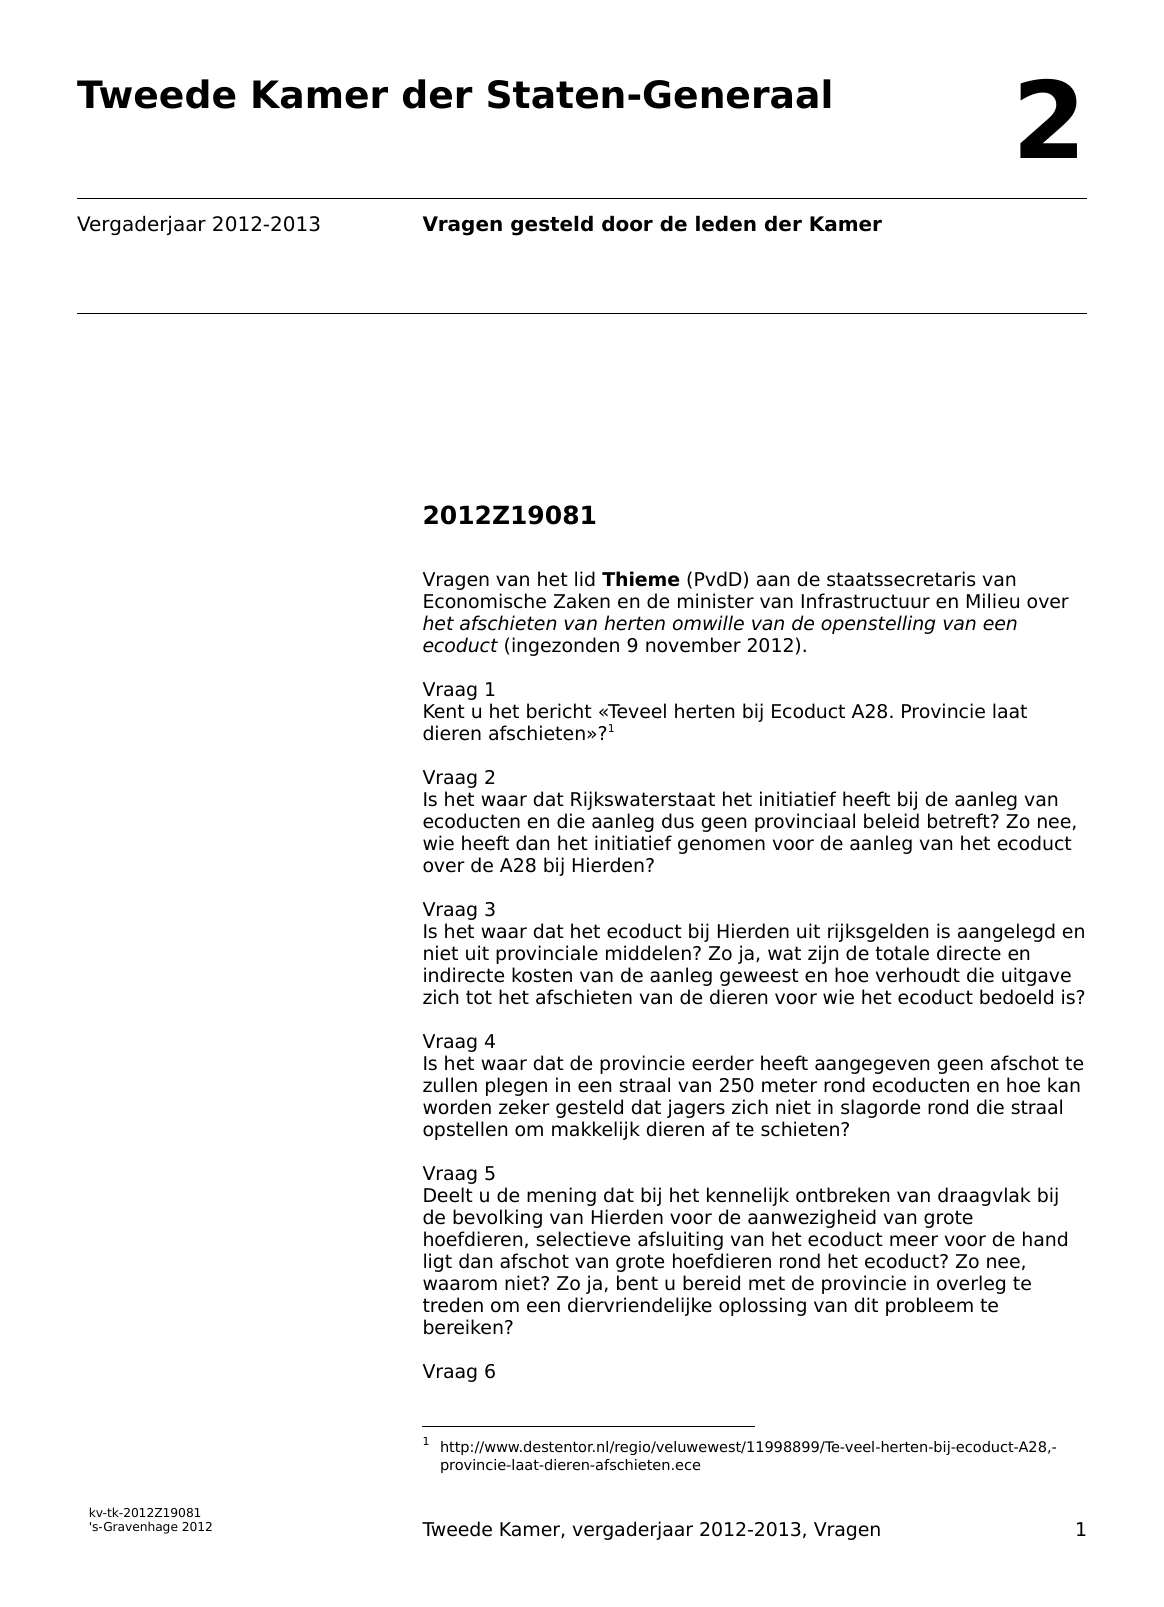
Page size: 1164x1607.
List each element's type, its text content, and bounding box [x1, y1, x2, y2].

text Vraag 2 [422, 767, 1087, 789]
table_header 2 [886, 59, 1087, 198]
table_cell Vergaderjaar 2012-2013 [77, 199, 422, 313]
text Vraag 4 [422, 1031, 1087, 1053]
text Vragen van het lid Thieme (PvdD) aan de staatssecretaris van Economische Zaken en de minister van Infrastructuur en Milieu over het afschieten van herten omwille van de openstelling van een ecoduct (ingezonden 9 november 2012). [422, 569, 1087, 657]
text http://www.destentor.nl/regio/veluwewest/11998899/Te-veel-herten-bij-ecoduct-A28,-provincie-laat-dieren-afschieten.ece [422, 1435, 1087, 1474]
text Is het waar dat het ecoduct bij Hierden uit rijksgelden is aangelegd en niet uit provinciale middelen? Zo ja, wat zijn de totale directe en indirecte kosten van de aanleg geweest en hoe verhoudt die uitgave zich tot het afschieten van de dieren voor wie het ecoduct bedoeld is? [422, 921, 1087, 1009]
text Vraag 6 [422, 1361, 1087, 1383]
text Vraag 5 [422, 1163, 1087, 1185]
text kv-tk-2012Z19081 [88, 1506, 323, 1520]
text 's-Gravenhage 2012 [88, 1520, 323, 1534]
table_cell Vragen gesteld door de leden der Kamer [422, 199, 1087, 313]
table_header Tweede Kamer der Staten-Generaal [77, 59, 886, 198]
text Is het waar dat de provincie eerder heeft aangegeven geen afschot te zullen plegen in een straal van 250 meter rond ecoducten en hoe kan worden zeker gesteld dat jagers zich niet in slagorde rond die straal opstellen om makkelijk dieren af te schieten? [422, 1053, 1087, 1141]
text Deelt u de mening dat bij het kennelijk ontbreken van draagvlak bij de bevolking van Hierden voor de aanwezigheid van grote hoefdieren, selectieve afsluiting van het ecoduct meer voor de hand ligt dan afschot van grote hoefdieren rond het ecoduct? Zo nee, waarom niet? Zo ja, bent u bereid met de provincie in overleg te treden om een diervriendelijke oplossing van dit probleem te bereiken? [422, 1185, 1087, 1339]
text Is het waar dat Rijkswaterstaat het initiatief heeft bij de aanleg van ecoducten en die aanleg dus geen provinciaal beleid betreft? Zo nee, wie heeft dan het initiatief genomen voor de aanleg van het ecoduct over de A28 bij Hierden? [422, 789, 1087, 877]
text Kent u het bericht «Teveel herten bij Ecoduct A28. Provincie laat dieren afschieten»? [422, 701, 1087, 745]
text Vraag 3 [422, 899, 1087, 921]
text 2012Z19081 [422, 501, 1087, 531]
text Vraag 1 [422, 679, 1087, 701]
